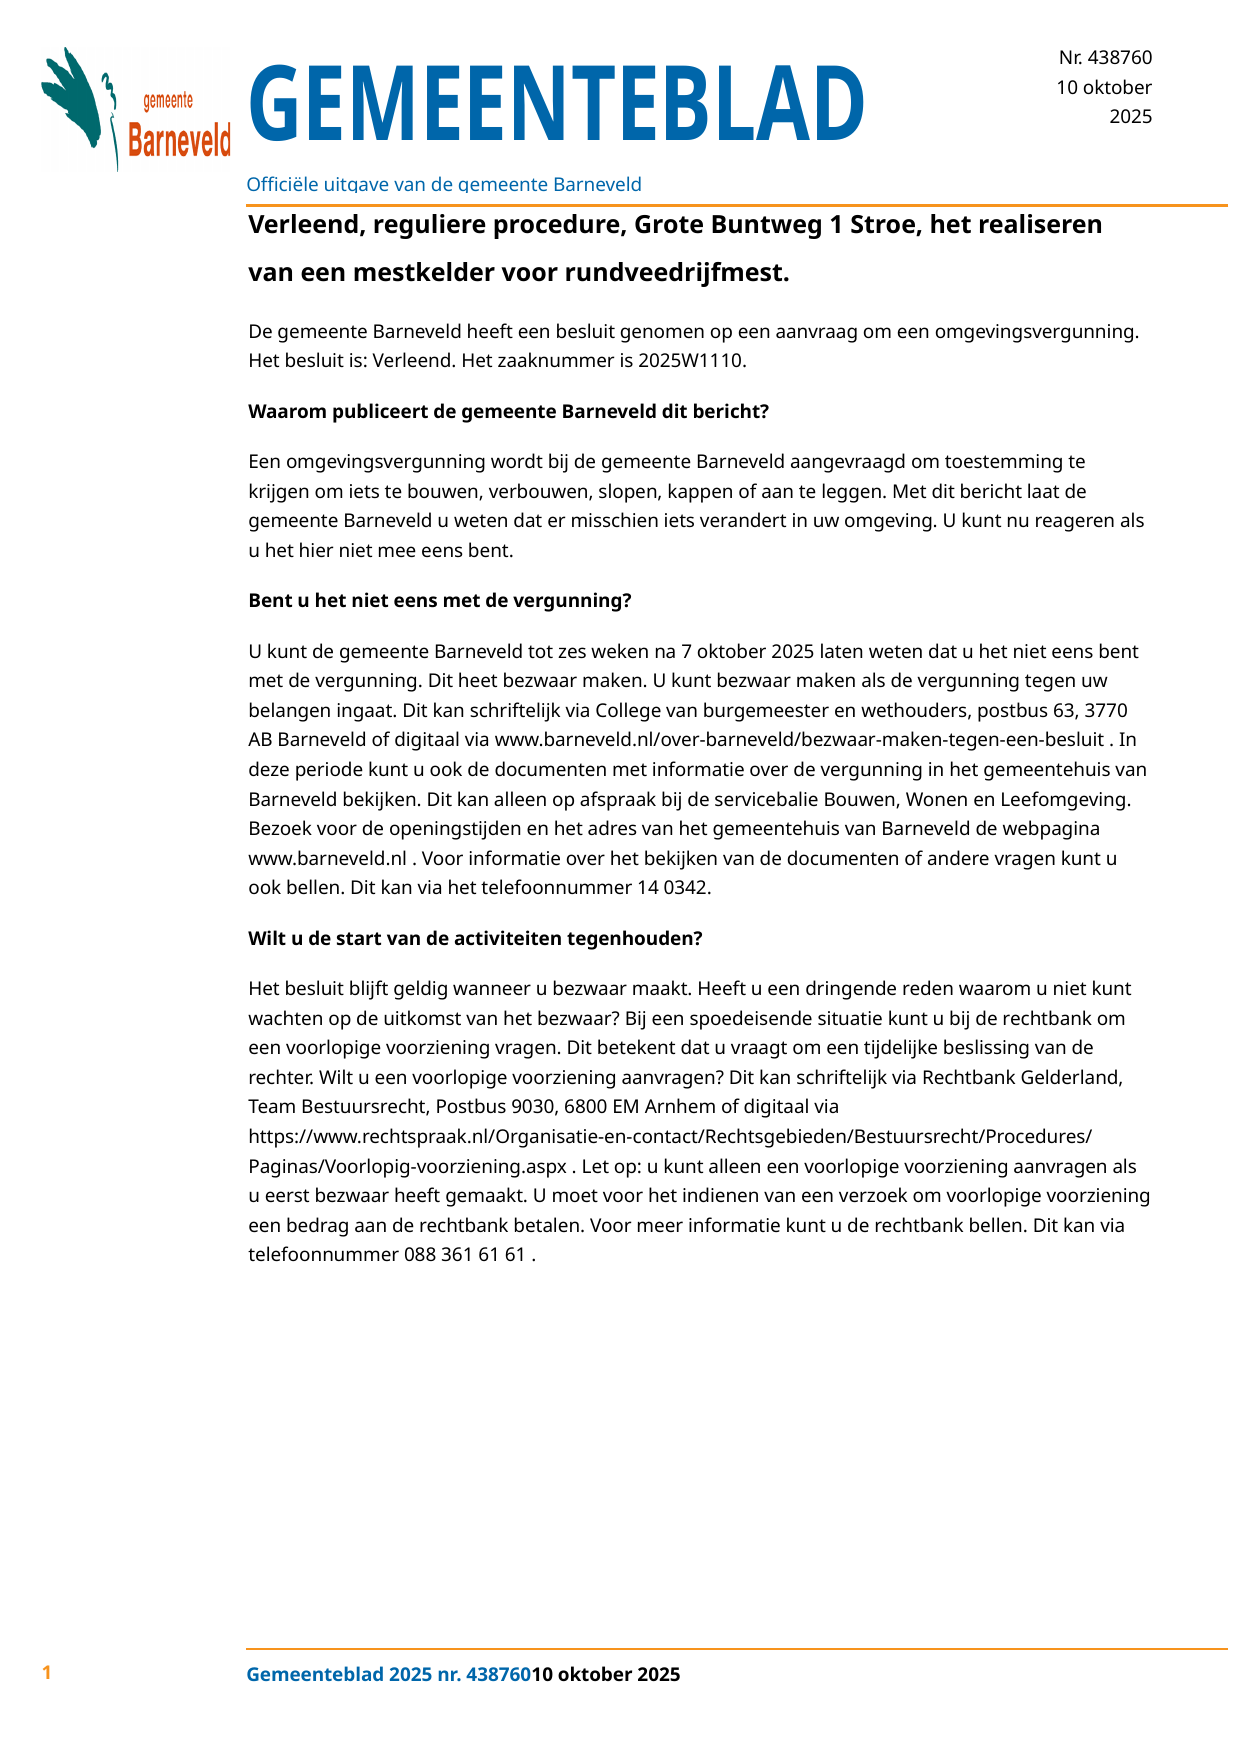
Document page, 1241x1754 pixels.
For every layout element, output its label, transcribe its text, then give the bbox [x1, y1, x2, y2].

text Het besluit blijft geldig wanneer u bezwaar maakt. Heeft u een dringende reden waarom u niet kunt wachten op de uitkomst van het bezwaar? Bij een spoedeisende situatie kunt u bij de rechtbank om een voorlopige voorziening vragen. Dit betekent dat u vraagt om een tijdelijke beslissing van de rechter. Wilt u een voorlopige voorziening aanvragen? Dit kan schriftelijk via Rechtbank Gelderland, Team Bestuursrecht, Postbus 9030, 6800 EM Arnhem of digitaal via https://www.rechtspraak.nl/Organisatie-en-contact/Rechtsgebieden/Bestuursrecht/Procedures/Paginas/Voorlopig-voorziening.aspx . Let op: u kunt alleen een voorlopige voorziening aanvragen als u eerst bezwaar heeft gemaakt. U moet voor het indienen van een verzoek om voorlopige voorziening een bedrag aan de rechtbank betalen. Voor meer informatie kunt u de rechtbank bellen. Dit kan via telefoonnummer 088 361 61 61 . [248, 975, 1152, 1267]
text Waarom publiceert de gemeente Barneveld dit bericht? [248, 398, 1152, 424]
text Bent u het niet eens met de vergunning? [248, 587, 1152, 613]
text Wilt u de start van de activiteiten tegenhouden? [248, 925, 1152, 951]
text U kunt de gemeente Barneveld tot zes weken na 7 oktober 2025 laten weten dat u het niet eens bent met de vergunning. Dit heet bezwaar maken. U kunt bezwaar maken als de vergunning tegen uw belangen ingaat. Dit kan schriftelijk via College van burgemeester en wethouders, postbus 63, 3770 AB Barneveld of digitaal via www.barneveld.nl/over-barneveld/bezwaar-maken-tegen-een-besluit . In deze periode kunt u ook de documenten met informatie over de vergunning in het gemeentehuis van Barneveld bekijken. Dit kan alleen op afspraak bij de servicebalie Bouwen, Wonen en Leefomgeving. Bezoek voor de openingstijden en het adres van het gemeentehuis van Barneveld de webpagina www.barneveld.nl . Voor informatie over het bekijken van de documenten of andere vragen kunt u ook bellen. Dit kan via het telefoonnummer 14 0342. [248, 638, 1152, 900]
text De gemeente Barneveld heeft een besluit genomen op een aanvraag om een omgevingsvergunning. Het besluit is: Verleend. Het zaaknummer is 2025W1110. [248, 318, 1152, 373]
text Verleend, reguliere procedure, Grote Buntweg 1 Stroe, het realiseren van een mestkelder voor rundveedrijfmest. [248, 207, 1152, 288]
picture [41, 47, 231, 172]
text Een omgevingsvergunning wordt bij de gemeente Barneveld aangevraagd om toestemming te krijgen om iets te bouwen, verbouwen, slopen, kappen of aan te leggen. Met dit bericht laat de gemeente Barneveld u weten dat er misschien iets verandert in uw omgeving. U kunt nu reageren als u het hier niet mee eens bent. [248, 448, 1152, 563]
